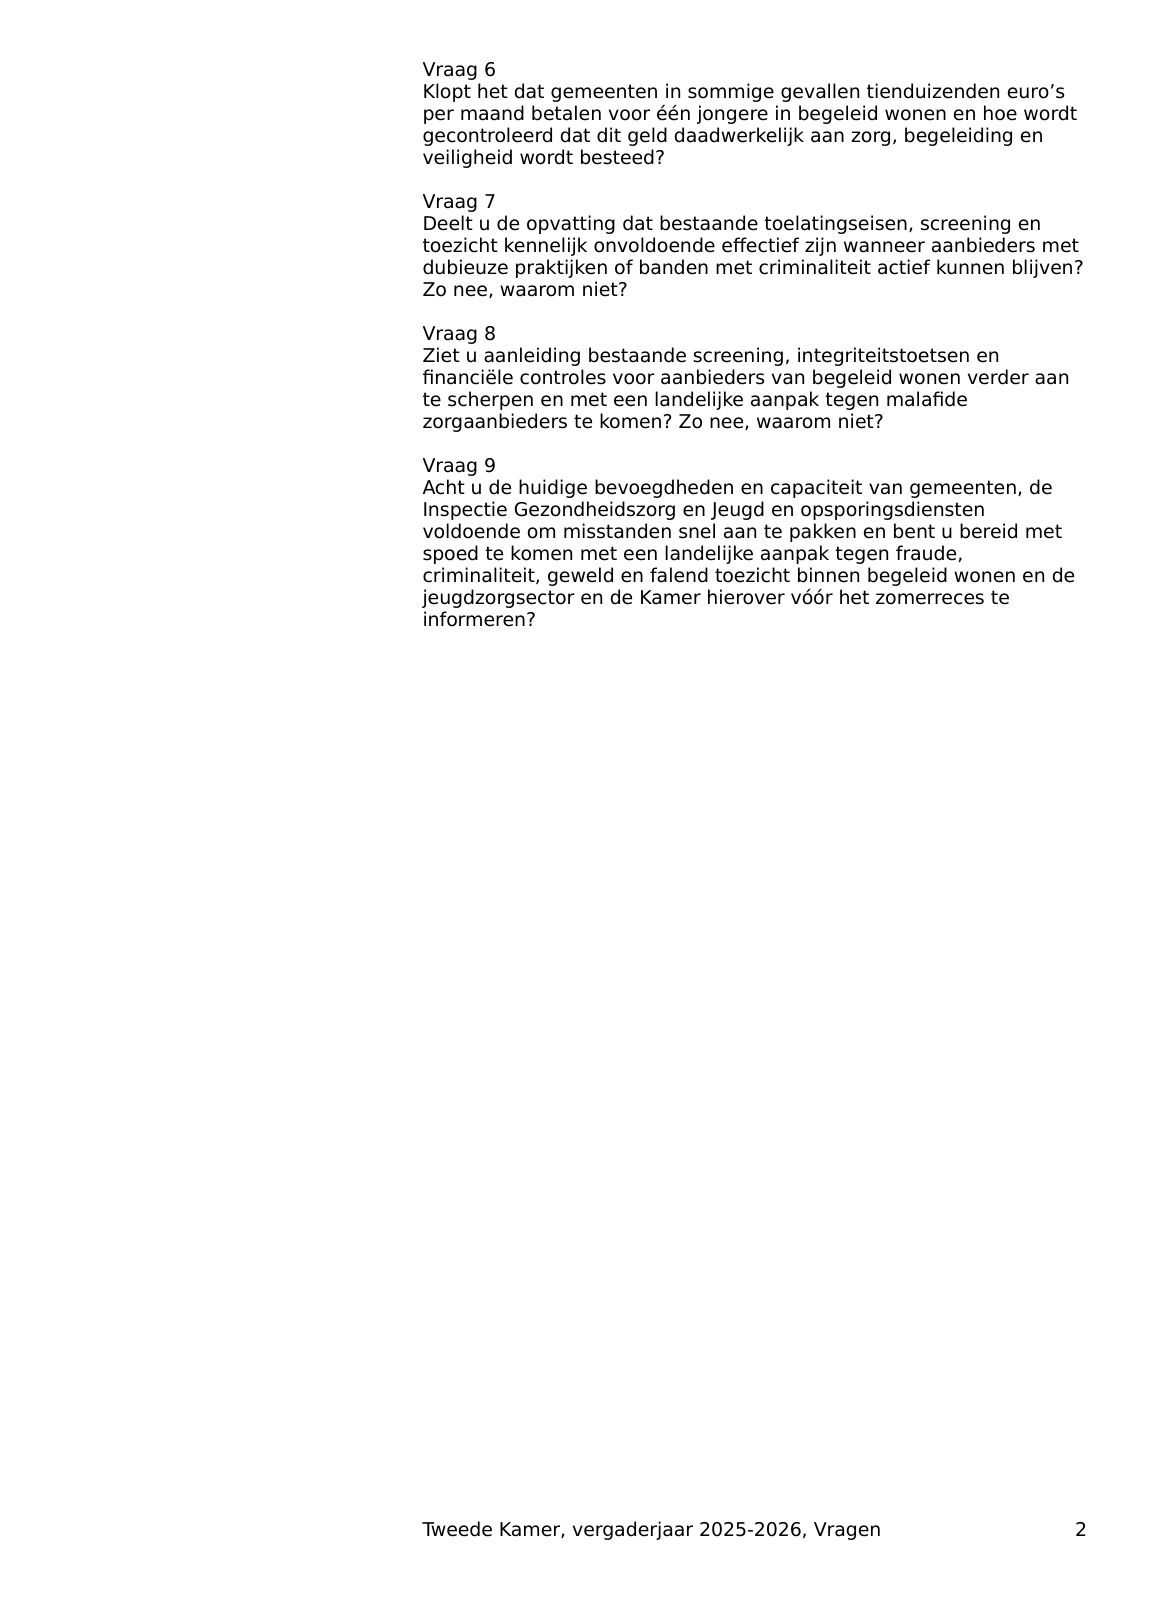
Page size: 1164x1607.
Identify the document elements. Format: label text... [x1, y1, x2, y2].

text Deelt u de opvatting dat bestaande toelatingseisen, screening en toezicht kennelijk onvoldoende effectief zijn wanneer aanbieders met dubieuze praktijken of banden met criminaliteit actief kunnen blijven? Zo nee, waarom niet? [422, 213, 1087, 301]
text Vraag 8 [422, 323, 1087, 345]
text Vraag 7 [422, 191, 1087, 213]
text Ziet u aanleiding bestaande screening, integriteitstoetsen en financiële controles voor aanbieders van begeleid wonen verder aan te scherpen en met een landelijke aanpak tegen malafide zorgaanbieders te komen? Zo nee, waarom niet? [422, 345, 1087, 433]
text Acht u de huidige bevoegdheden en capaciteit van gemeenten, de Inspectie Gezondheidszorg en Jeugd en opsporingsdiensten voldoende om misstanden snel aan te pakken en bent u bereid met spoed te komen met een landelijke aanpak tegen fraude, criminaliteit, geweld en falend toezicht binnen begeleid wonen en de jeugdzorgsector en de Kamer hierover vóór het zomerreces te informeren? [422, 477, 1087, 631]
text Klopt het dat gemeenten in sommige gevallen tienduizenden euro’s per maand betalen voor één jongere in begeleid wonen en hoe wordt gecontroleerd dat dit geld daadwerkelijk aan zorg, begeleiding en veiligheid wordt besteed? [422, 81, 1087, 169]
text Vraag 6 [422, 59, 1087, 81]
text Vraag 9 [422, 455, 1087, 477]
